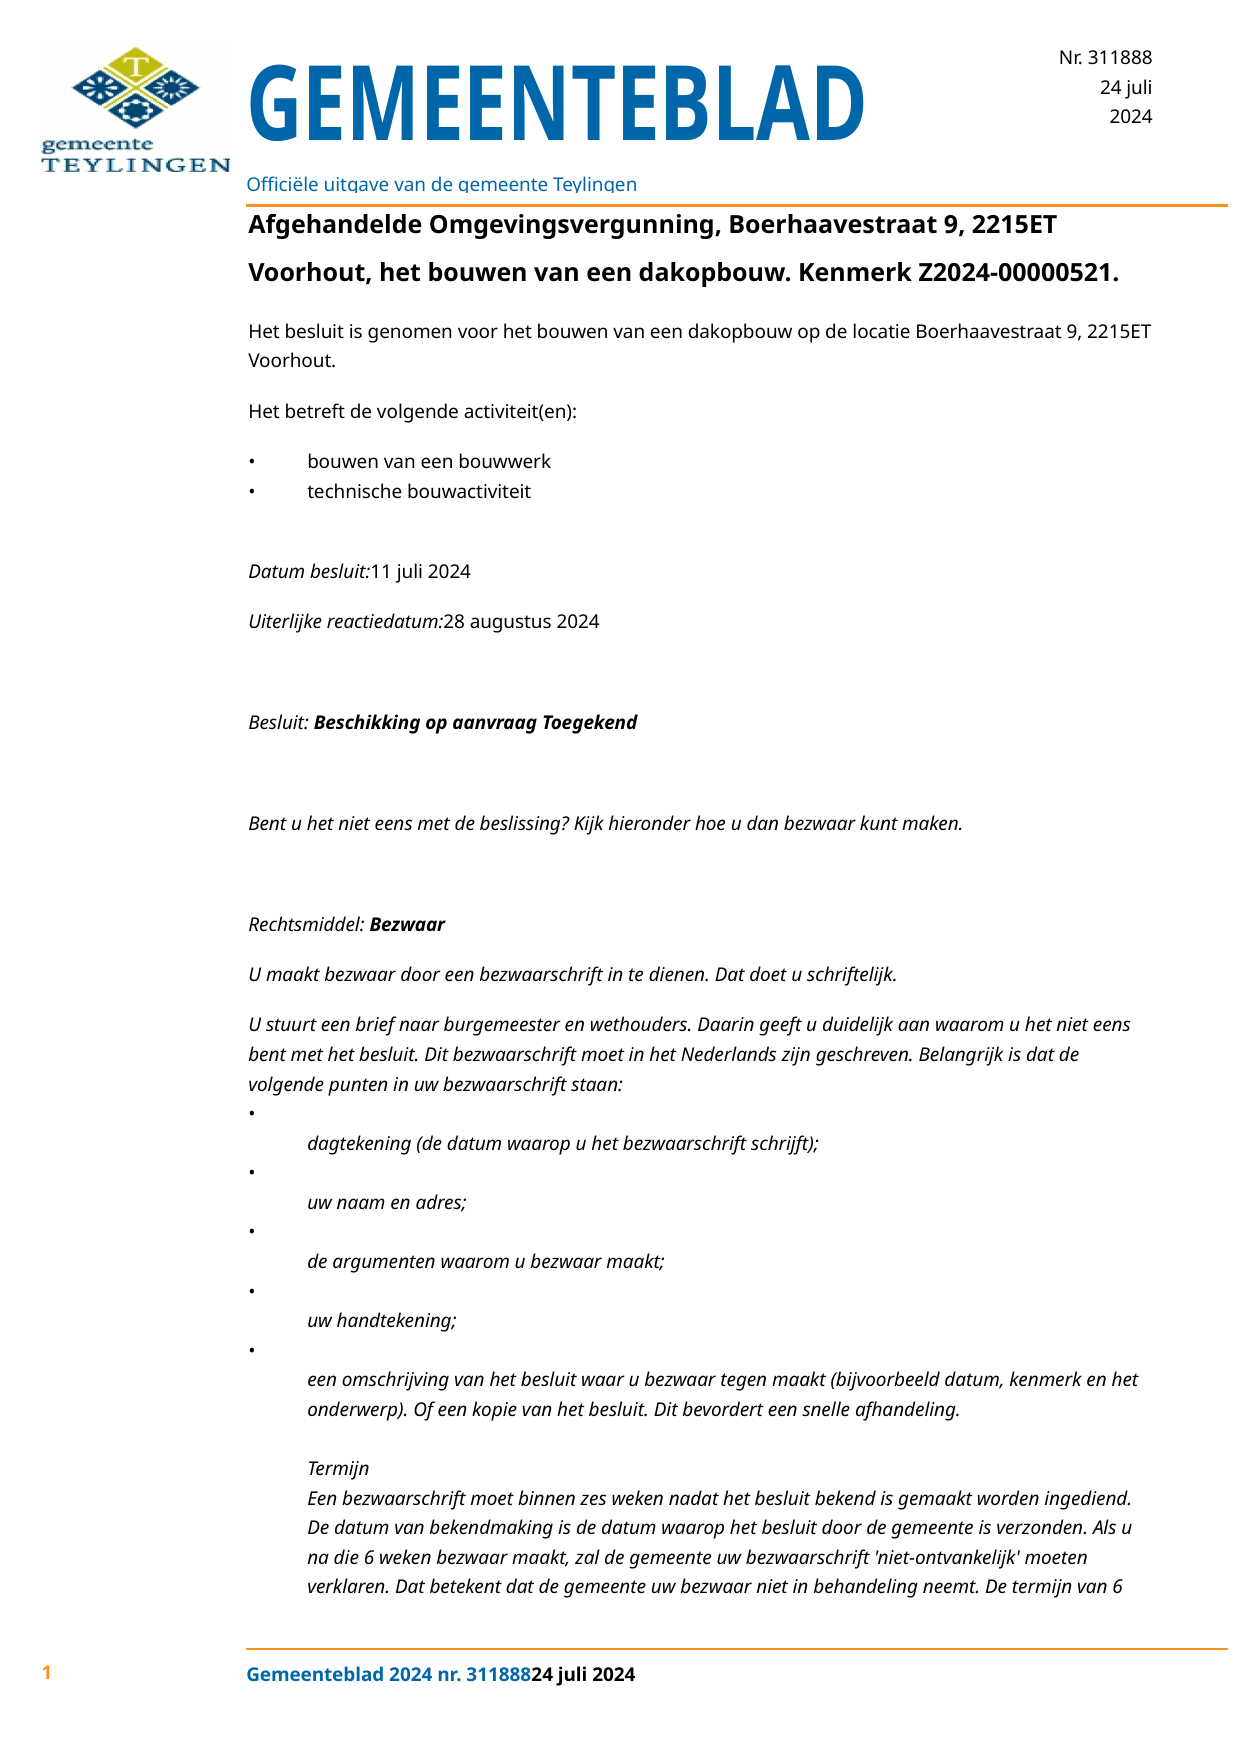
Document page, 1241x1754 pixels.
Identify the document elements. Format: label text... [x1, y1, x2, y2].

text U stuurt een brief naar burgemeester en wethouders. Daarin geeft u duidelijk aan waarom u het niet eens bent met het besluit. Dit bezwaarschrift moet in het Nederlands zijn geschreven. Belangrijk is dat de volgende punten in uw bezwaarschrift staan: [248, 1012, 1152, 1097]
text Afgehandelde Omgevingsvergunning, Boerhaavestraat 9, 2215ET Voorhout, het bouwen van een dakopbouw. Kenmerk Z2024-00000521. [248, 207, 1152, 288]
list dagtekening (de datum waarop u het bezwaarschrift schrijft); [248, 1130, 1152, 1156]
text Rechtsmiddel: Bezwaar [248, 911, 1152, 937]
picture [41, 47, 231, 172]
text U maakt bezwaar door een bezwaarschrift in te dienen. Dat doet u schriftelijk. [248, 961, 1152, 987]
list Een bezwaarschrift moet binnen zes weken nadat het besluit bekend is gemaakt worden ingediend. De datum van bekendmaking is de datum waarop het besluit door de gemeente is verzonden. Als u na die 6 weken bezwaar maakt, zal de gemeente uw bezwaarschrift 'niet-ontvankelijk' moeten verklaren. Dat betekent dat de gemeente uw bezwaar niet in behandeling neemt. De termijn van 6 [248, 1485, 1152, 1599]
text Het besluit is genomen voor het bouwen van een dakopbouw op de locatie Boerhaavestraat 9, 2215ET Voorhout. [248, 318, 1152, 373]
text Het betreft de volgende activiteit(en): [248, 398, 1152, 424]
text Datum besluit:11 juli 2024 [248, 558, 1152, 584]
text Uiterlijke reactiedatum:28 augustus 2024 [248, 608, 1152, 634]
list technische bouwactiviteit [248, 478, 1152, 504]
list bouwen van een bouwwerk [248, 448, 1152, 474]
list de argumenten waarom u bezwaar maakt; [248, 1248, 1152, 1274]
text Bent u het niet eens met de beslissing? Kijk hieronder hoe u dan bezwaar kunt maken. [248, 810, 1152, 836]
list uw handtekening; [248, 1307, 1152, 1333]
list Termijn [248, 1455, 1152, 1481]
list uw naam en adres; [248, 1189, 1152, 1215]
list een omschrijving van het besluit waar u bezwaar tegen maakt (bijvoorbeeld datum, kenmerk en het onderwerp). Of een kopie van het besluit. Dit bevordert een snelle afhandeling. [248, 1367, 1152, 1422]
text Besluit: Beschikking op aanvraag Toegekend [248, 709, 1152, 735]
